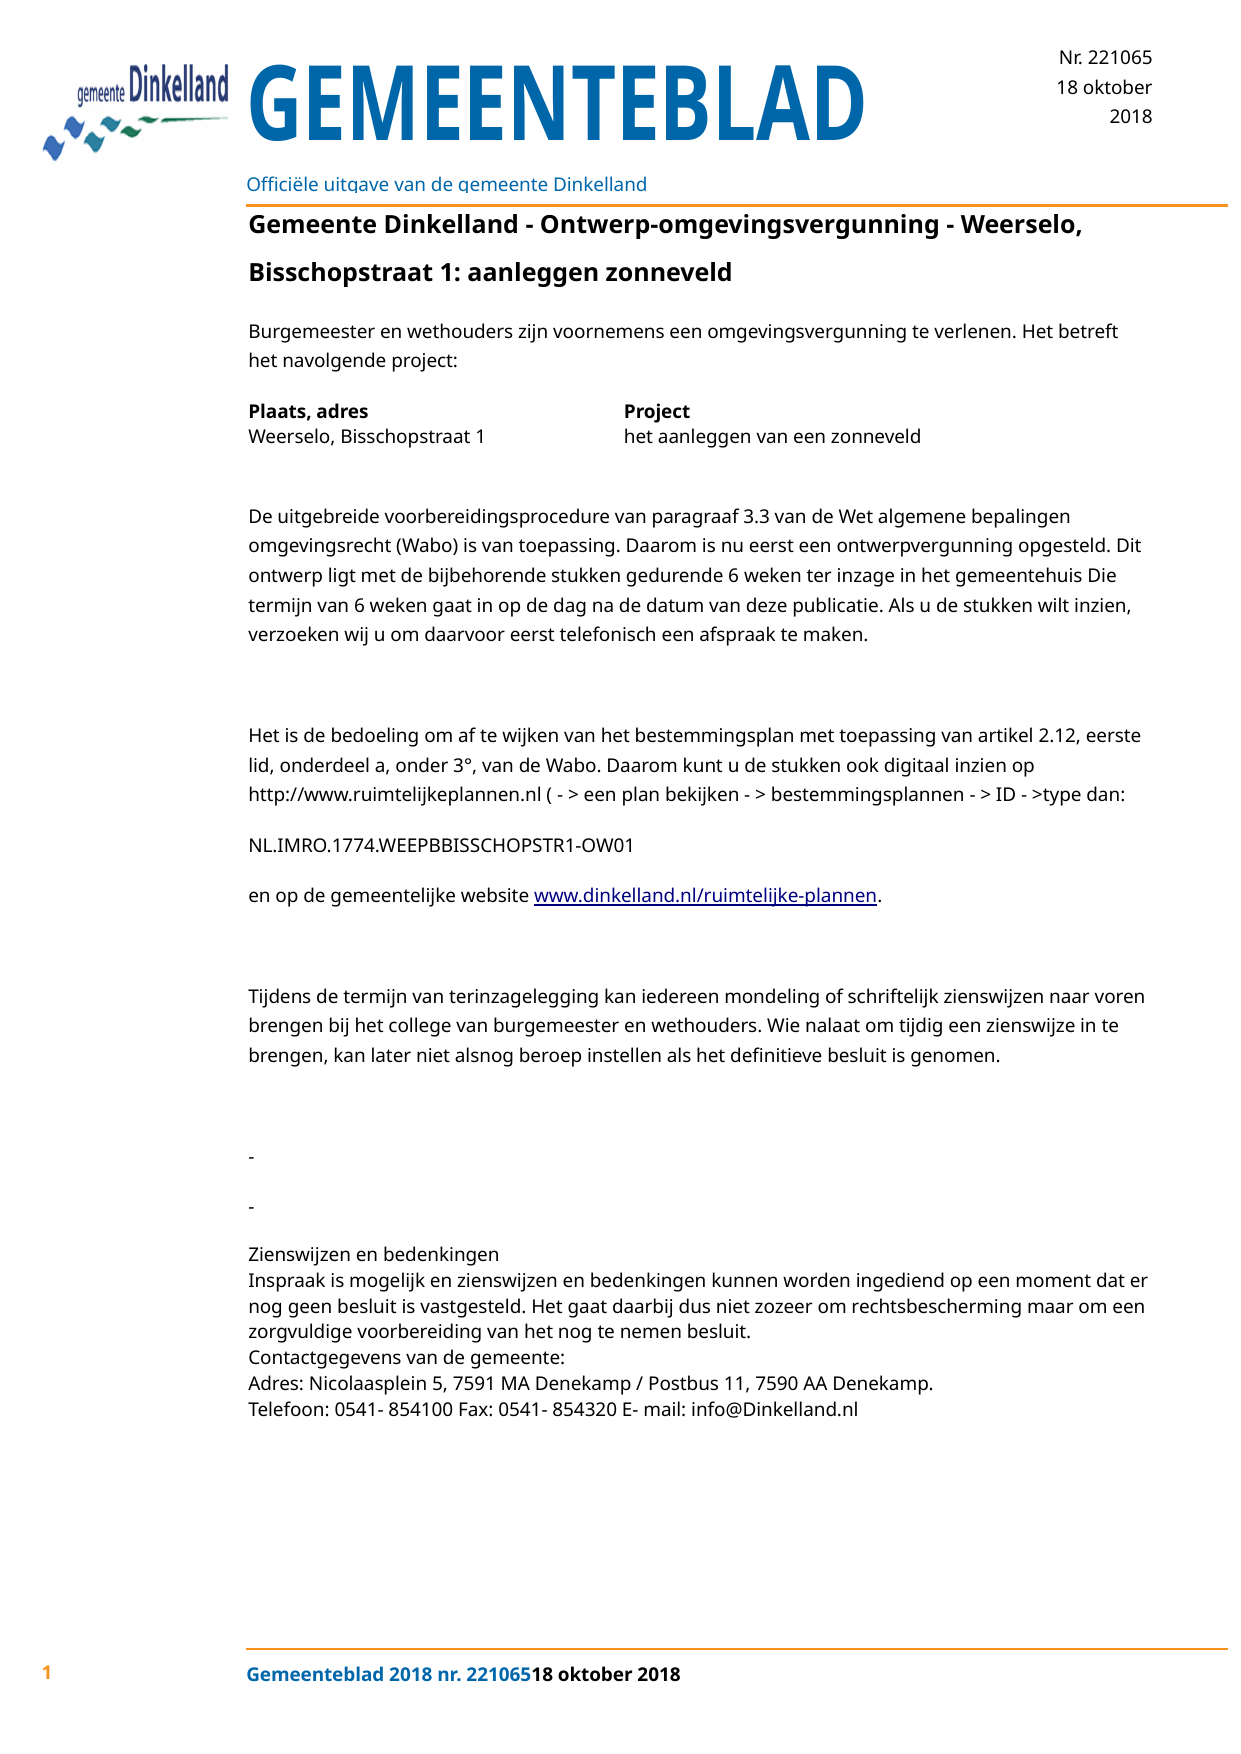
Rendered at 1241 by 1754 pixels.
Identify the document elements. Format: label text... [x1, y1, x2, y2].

text Tijdens de termijn van terinzagelegging kan iedereen mondeling of schriftelijk zienswijzen naar voren brengen bij het college van burgemeester en wethouders. Wie nalaat om tijdig een zienswijze in te brengen, kan later niet alsnog beroep instellen als het definitieve besluit is genomen. [248, 983, 1152, 1068]
table_header Plaats, adres [248, 398, 624, 424]
text Adres: Nicolaasplein 5, 7591 MA Denekamp / Postbus 11, 7590 AA Denekamp. [248, 1370, 1152, 1396]
table_cell Weerselo, Bisschopstraat 1 [248, 424, 624, 449]
text De uitgebreide voorbereidingsprocedure van paragraaf 3.3 van de Wet algemene bepalingen omgevingsrecht (Wabo) is van toepassing. Daarom is nu eerst een ontwerpvergunning opgesteld. Dit ontwerp ligt met de bijbehorende stukken gedurende 6 weken ter inzage in het gemeentehuis Die termijn van 6 weken gaat in op de dag na de datum van deze publicatie. Als u de stukken wilt inzien, verzoeken wij u om daarvoor eerst telefonisch een afspraak te maken. [248, 503, 1152, 647]
picture [41, 47, 231, 172]
text Burgemeester en wethouders zijn voornemens een omgevingsvergunning te verlenen. Het betreft het navolgende project: [248, 318, 1152, 373]
text en op de gemeentelijke website www.dinkelland.nl/ruimtelijke-plannen. [248, 882, 1152, 908]
text Zienswijzen en bedenkingen [248, 1241, 1152, 1267]
text Telefoon: 0541- 854100 Fax: 0541- 854320 E- mail: info@Dinkelland.nl [248, 1396, 1152, 1421]
text Inspraak is mogelijk en zienswijzen en bedenkingen kunnen worden ingediend op een moment dat er nog geen besluit is vastgesteld. Het gaat daarbij dus niet zozeer om rechtsbescherming maar om een zorgvuldige voorbereiding van het nog te nemen besluit. [248, 1267, 1152, 1344]
text Gemeente Dinkelland - Ontwerp-omgevingsvergunning - Weerselo, Bisschopstraat 1: aanleggen zonneveld [248, 207, 1152, 288]
text Het is de bedoeling om af te wijken van het bestemmingsplan met toepassing van artikel 2.12, eerste lid, onderdeel a, onder 3°, van de Wabo. Daarom kunt u de stukken ook digitaal inzien op http://www.ruimtelijkeplannen.nl ( - > een plan bekijken - > bestemmingsplannen - > ID - >type dan: [248, 722, 1152, 807]
text NL.IMRO.1774.WEEPBBISSCHOPSTR1-OW01 [248, 832, 1152, 858]
text - [248, 1193, 1152, 1219]
table_header Project [624, 398, 1152, 424]
text Contactgegevens van de gemeente: [248, 1344, 1152, 1370]
table_cell het aanleggen van een zonneveld [624, 424, 1152, 449]
text - [248, 1143, 1152, 1169]
